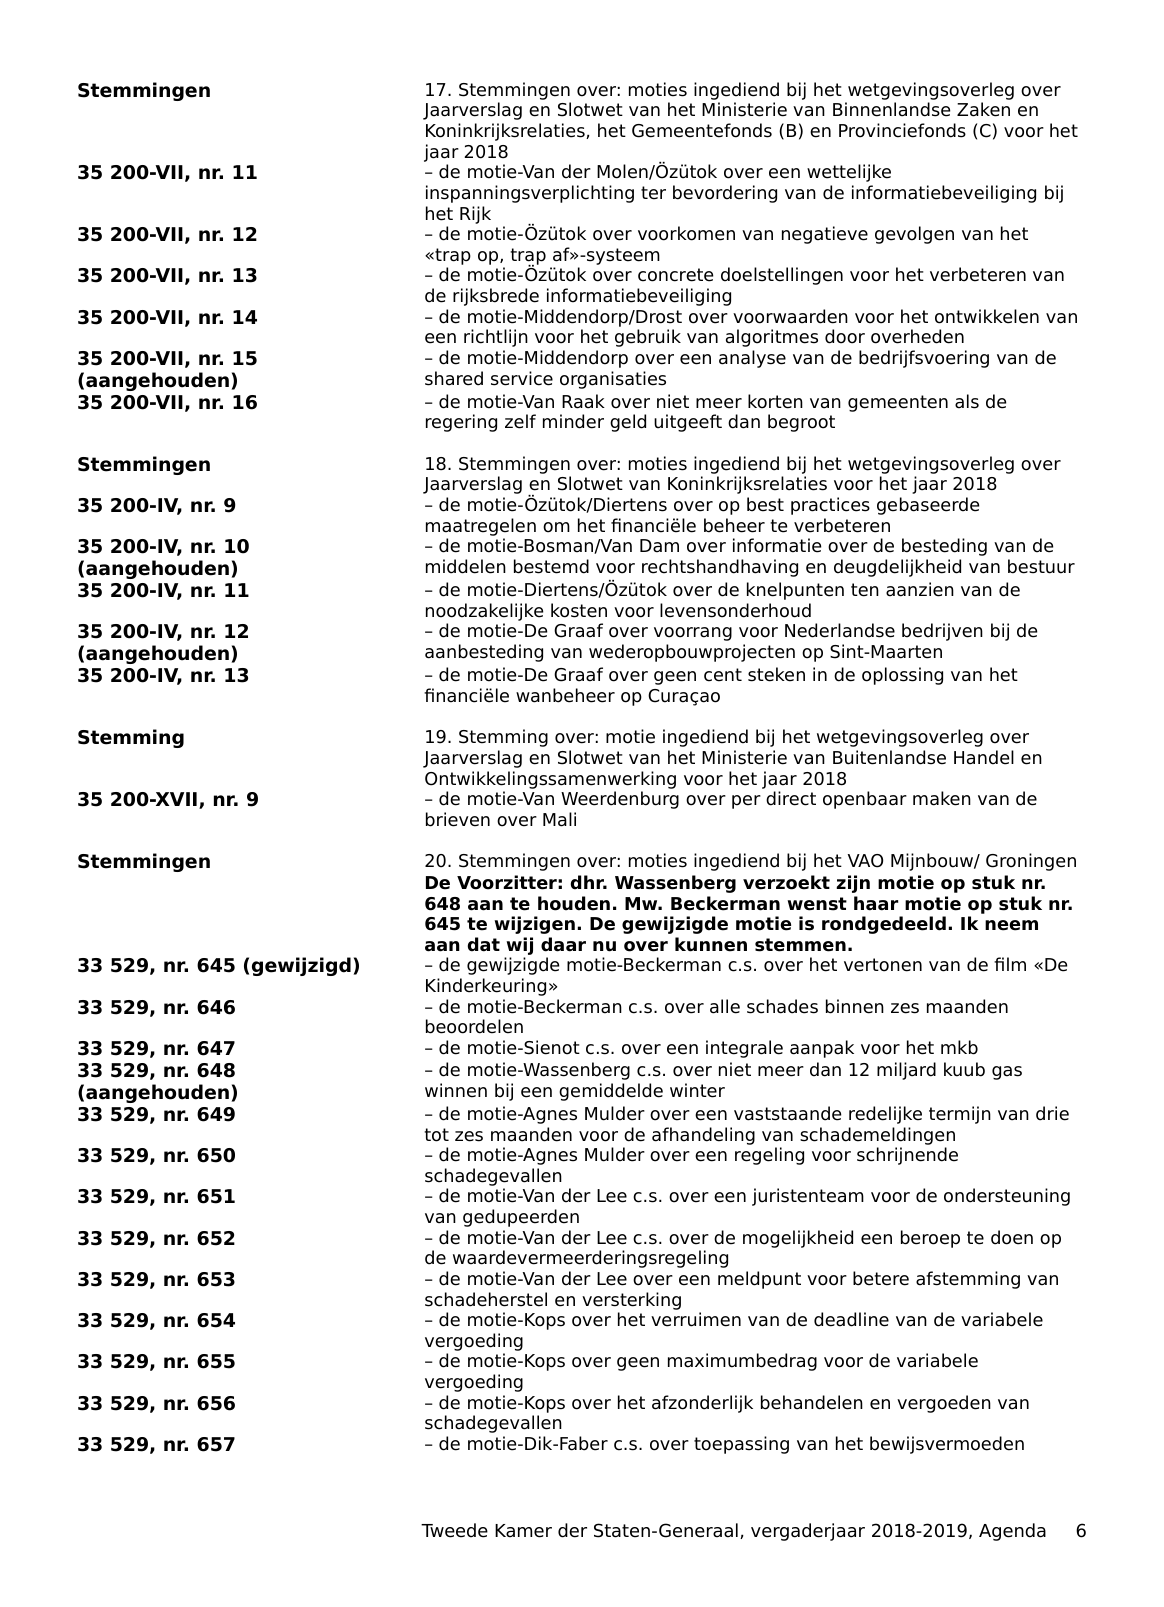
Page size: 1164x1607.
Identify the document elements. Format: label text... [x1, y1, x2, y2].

table_cell [401, 1310, 418, 1351]
table_cell [401, 1186, 418, 1228]
table_cell [401, 955, 418, 997]
table_cell [401, 665, 418, 707]
table_cell 35 200-VII, nr. 14 [77, 307, 401, 348]
table_cell [401, 1060, 418, 1104]
table_cell 20. Stemmingen over: moties ingediend bij het VAO Mijnbouw/ Groningen [418, 851, 1087, 873]
table_cell 18. Stemmingen over: moties ingediend bij het wetgevingsoverleg over Jaarverslag en Slotwet van Koninkrijksrelaties voor het jaar 2018 [418, 454, 1087, 495]
table_cell – de motie-Van der Lee c.s. over een juristenteam voor de ondersteuning van gedupeerden [418, 1186, 1087, 1228]
table_cell 33 529, nr. 655 [77, 1351, 401, 1393]
table_cell – de motie-Wassenberg c.s. over niet meer dan 12 miljard kuub gas winnen bij een gemiddelde winter [418, 1060, 1087, 1104]
table_cell [418, 830, 1087, 851]
table_cell 33 529, nr. 649 [77, 1104, 401, 1145]
table_cell [77, 433, 401, 454]
table_cell 19. Stemming over: motie ingediend bij het wetgevingsoverleg over Jaarverslag en Slotwet van het Ministerie van Buitenlandse Handel en Ontwikkelingssamenwerking voor het jaar 2018 [418, 727, 1087, 789]
table_cell [77, 873, 401, 955]
table_cell [77, 830, 401, 851]
table_cell – de motie-Van der Lee c.s. over de mogelijkheid een beroep te doen op de waardevermeerderingsregeling [418, 1228, 1087, 1269]
table_cell 33 529, nr. 645 (gewijzigd) [77, 955, 401, 997]
table_cell [401, 621, 418, 665]
table_cell 35 200-VII, nr. 15 (aangehouden) [77, 348, 401, 392]
table_cell [401, 433, 418, 454]
table_cell [401, 307, 418, 348]
table_cell [401, 348, 418, 392]
table_cell – de motie-De Graaf over voorrang voor Nederlandse bedrijven bij de aanbesteding van wederopbouwprojecten op Sint-Maarten [418, 621, 1087, 665]
table_cell [401, 727, 418, 789]
table_cell – de motie-Özütok/Diertens over op best practices gebaseerde maatregelen om het financiële beheer te verbeteren [418, 495, 1087, 536]
table_cell [401, 80, 418, 162]
table_cell [401, 392, 418, 433]
table_cell [401, 265, 418, 307]
table_cell [401, 789, 418, 830]
table_cell – de motie-Van der Molen/Özütok over een wettelijke inspanningsverplichting ter bevordering van de informatiebeveiliging bij het Rijk [418, 162, 1087, 224]
table_cell – de motie-Beckerman c.s. over alle schades binnen zes maanden beoordelen [418, 997, 1087, 1038]
table_cell – de motie-Van der Lee over een meldpunt voor betere afstemming van schadeherstel en versterking [418, 1269, 1087, 1310]
table_cell Stemmingen [77, 851, 401, 873]
table_cell [401, 997, 418, 1038]
table_cell – de motie-Diertens/Özütok over de knelpunten ten aanzien van de noodzakelijke kosten voor levensonderhoud [418, 580, 1087, 621]
table_cell Stemmingen [77, 454, 401, 495]
table_cell [401, 59, 418, 80]
table_cell [401, 162, 418, 224]
table_cell [401, 1228, 418, 1269]
table_cell – de motie-Özütok over voorkomen van negatieve gevolgen van het «trap op, trap af»-systeem [418, 224, 1087, 265]
table_cell 35 200-IV, nr. 10 (aangehouden) [77, 536, 401, 580]
table_cell [401, 1104, 418, 1145]
table_cell 35 200-VII, nr. 12 [77, 224, 401, 265]
table_cell [401, 1038, 418, 1060]
table_cell – de motie-Middendorp/Drost over voorwaarden voor het ontwikkelen van een richtlijn voor het gebruik van algoritmes door overheden [418, 307, 1087, 348]
table_cell [401, 1351, 418, 1393]
table_cell 35 200-IV, nr. 9 [77, 495, 401, 536]
table_cell Stemming [77, 727, 401, 789]
table_cell 35 200-IV, nr. 13 [77, 665, 401, 707]
table_cell [401, 851, 418, 873]
table_cell – de motie-Kops over geen maximumbedrag voor de variabele vergoeding [418, 1351, 1087, 1393]
table_cell Stemmingen [77, 80, 401, 162]
table_cell 33 529, nr. 646 [77, 997, 401, 1038]
table_cell – de motie-Kops over het verruimen van de deadline van de variabele vergoeding [418, 1310, 1087, 1351]
table_cell [401, 1393, 418, 1434]
table_cell 35 200-VII, nr. 13 [77, 265, 401, 307]
table_cell [401, 830, 418, 851]
table_cell 17. Stemmingen over: moties ingediend bij het wetgevingsoverleg over Jaarverslag en Slotwet van het Ministerie van Binnenlandse Zaken en Koninkrijksrelaties, het Gemeentefonds (B) en Provinciefonds (C) voor het jaar 2018 [418, 80, 1087, 162]
table_cell 33 529, nr. 651 [77, 1186, 401, 1228]
table_cell [401, 1145, 418, 1186]
table_cell De Voorzitter: dhr. Wassenberg verzoekt zijn motie op stuk nr. 648 aan te houden. Mw. Beckerman wenst haar motie op stuk nr. 645 te wijzigen. De gewijzigde motie is rondgedeeld. Ik neem aan dat wij daar nu over kunnen stemmen. [418, 873, 1087, 955]
table_cell 33 529, nr. 650 [77, 1145, 401, 1186]
table_cell 33 529, nr. 648 (aangehouden) [77, 1060, 401, 1104]
table_cell 33 529, nr. 654 [77, 1310, 401, 1351]
table_cell – de motie-Agnes Mulder over een regeling voor schrijnende schadegevallen [418, 1145, 1087, 1186]
table_cell [401, 454, 418, 495]
table_cell 33 529, nr. 653 [77, 1269, 401, 1310]
table_cell [401, 495, 418, 536]
table_cell [77, 59, 401, 80]
table_cell 33 529, nr. 656 [77, 1393, 401, 1434]
table_cell [401, 536, 418, 580]
table_cell 33 529, nr. 657 [77, 1434, 401, 1456]
table_cell [401, 873, 418, 955]
table_cell [401, 1434, 418, 1456]
table_cell – de motie-De Graaf over geen cent steken in de oplossing van het financiële wanbeheer op Curaçao [418, 665, 1087, 707]
table_cell [418, 433, 1087, 454]
table_cell 35 200-IV, nr. 11 [77, 580, 401, 621]
table_cell – de motie-Bosman/Van Dam over informatie over de besteding van de middelen bestemd voor rechtshandhaving en deugdelijkheid van bestuur [418, 536, 1087, 580]
table_cell [401, 224, 418, 265]
table_cell 35 200-IV, nr. 12 (aangehouden) [77, 621, 401, 665]
table_cell – de motie-Van Raak over niet meer korten van gemeenten als de regering zelf minder geld uitgeeft dan begroot [418, 392, 1087, 433]
table_cell – de gewijzigde motie-Beckerman c.s. over het vertonen van de film «De Kinderkeuring» [418, 955, 1087, 997]
table_cell [418, 707, 1087, 727]
table_cell – de motie-Middendorp over een analyse van de bedrijfsvoering van de shared service organisaties [418, 348, 1087, 392]
table_cell [418, 59, 1087, 80]
table_cell [401, 1269, 418, 1310]
table_cell [401, 580, 418, 621]
table_cell 35 200-VII, nr. 16 [77, 392, 401, 433]
table_cell [401, 707, 418, 727]
table_cell 35 200-XVII, nr. 9 [77, 789, 401, 830]
table_cell – de motie-Kops over het afzonderlijk behandelen en vergoeden van schadegevallen [418, 1393, 1087, 1434]
table_cell – de motie-Agnes Mulder over een vaststaande redelijke termijn van drie tot zes maanden voor de afhandeling van schademeldingen [418, 1104, 1087, 1145]
table_cell – de motie-Özütok over concrete doelstellingen voor het verbeteren van de rijksbrede informatiebeveiliging [418, 265, 1087, 307]
table_cell – de motie-Van Weerdenburg over per direct openbaar maken van de brieven over Mali [418, 789, 1087, 830]
table_cell 33 529, nr. 652 [77, 1228, 401, 1269]
table_cell [77, 707, 401, 727]
table_cell 33 529, nr. 647 [77, 1038, 401, 1060]
table_cell – de motie-Sienot c.s. over een integrale aanpak voor het mkb [418, 1038, 1087, 1060]
table_cell 35 200-VII, nr. 11 [77, 162, 401, 224]
table_cell – de motie-Dik-Faber c.s. over toepassing van het bewijsvermoeden [418, 1434, 1087, 1456]
